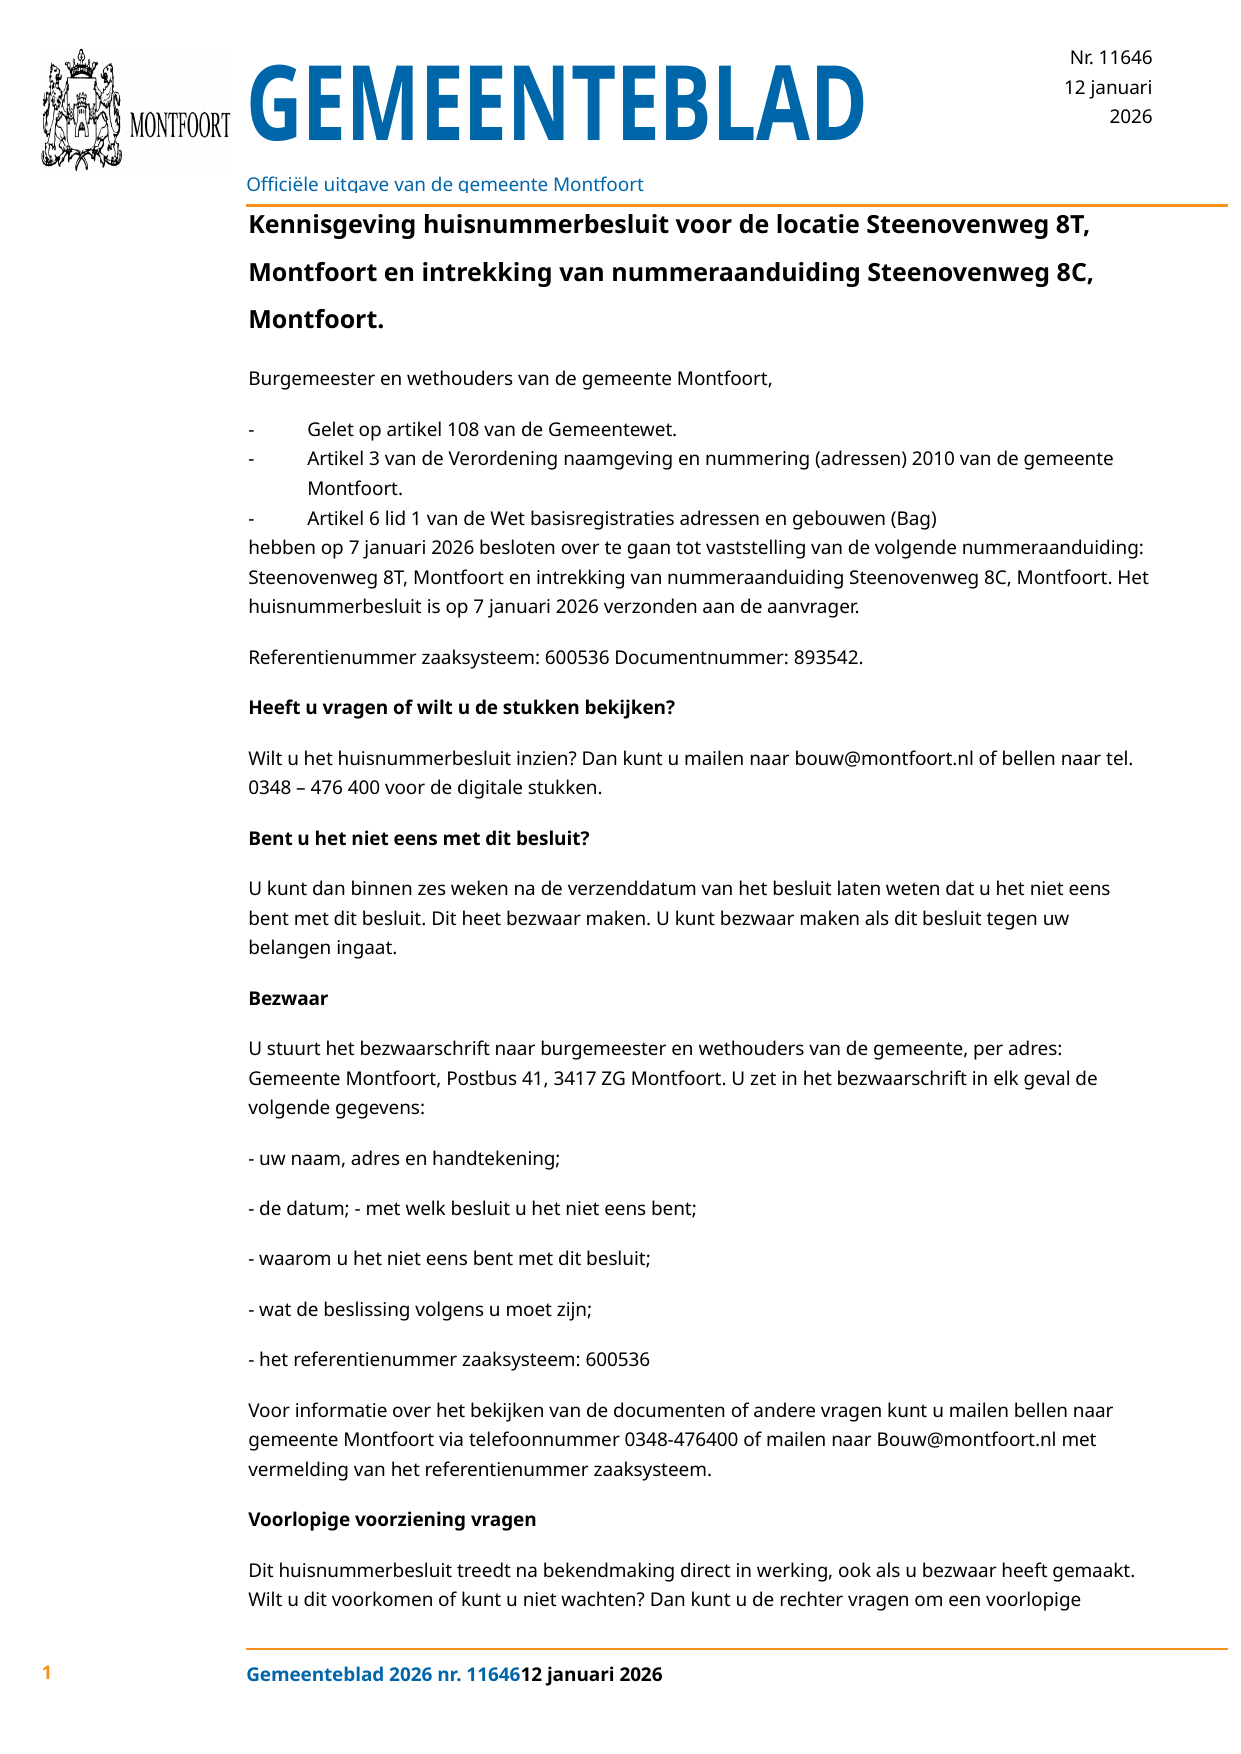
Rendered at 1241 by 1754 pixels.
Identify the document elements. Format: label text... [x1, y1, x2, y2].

text Kennisgeving huisnummerbesluit voor de locatie Steenovenweg 8T, Montfoort en intrekking van nummeraanduiding Steenovenweg 8C, Montfoort. [248, 207, 1152, 336]
text Burgemeester en wethouders van de gemeente Montfoort, [248, 366, 1152, 391]
text - het referentienummer zaaksysteem: 600536 [248, 1346, 1152, 1372]
picture [41, 47, 231, 172]
list Gelet op artikel 108 van de Gemeentewet. [248, 416, 1152, 442]
text - waarom u het niet eens bent met dit besluit; [248, 1246, 1152, 1271]
text Voorlopige voorziening vragen [248, 1506, 1152, 1532]
text Bezwaar [248, 985, 1152, 1010]
text - de datum; - met welk besluit u het niet eens bent; [248, 1195, 1152, 1221]
text hebben op 7 januari 2026 besloten over te gaan tot vaststelling van de volgende nummeraanduiding: Steenovenweg 8T, Montfoort en intrekking van nummeraanduiding Steenovenweg 8C, Montfoort. Het huisnummerbesluit is op 7 januari 2026 verzonden aan de aanvrager. [248, 534, 1152, 619]
text - uw naam, adres en handtekening; [248, 1145, 1152, 1170]
text Heeft u vragen of wilt u de stukken bekijken? [248, 694, 1152, 720]
list Artikel 6 lid 1 van de Wet basisregistraties adressen en gebouwen (Bag) [248, 505, 1152, 530]
text U kunt dan binnen zes weken na de verzenddatum van het besluit laten weten dat u het niet eens bent met dit besluit. Dit heet bezwaar maken. U kunt bezwaar maken als dit besluit tegen uw belangen ingaat. [248, 875, 1152, 960]
text - wat de beslissing volgens u moet zijn; [248, 1296, 1152, 1322]
text Bent u het niet eens met dit besluit? [248, 825, 1152, 850]
text Referentienummer zaaksysteem: 600536 Documentnummer: 893542. [248, 644, 1152, 669]
text Dit huisnummerbesluit treedt na bekendmaking direct in werking, ook als u bezwaar heeft gemaakt. Wilt u dit voorkomen of kunt u niet wachten? Dan kunt u de rechter vragen om een voorlopige [248, 1557, 1152, 1612]
list Artikel 3 van de Verordening naamgeving en nummering (adressen) 2010 van de gemeente Montfoort. [248, 446, 1152, 501]
text Voor informatie over het bekijken van de documenten of andere vragen kunt u mailen bellen naar gemeente Montfoort via telefoonnummer 0348-476400 of mailen naar Bouw@montfoort.nl met vermelding van het referentienummer zaaksysteem. [248, 1397, 1152, 1482]
text Wilt u het huisnummerbesluit inzien? Dan kunt u mailen naar bouw@montfoort.nl of bellen naar tel. 0348 – 476 400 voor de digitale stukken. [248, 745, 1152, 800]
text U stuurt het bezwaarschrift naar burgemeester en wethouders van de gemeente, per adres: Gemeente Montfoort, Postbus 41, 3417 ZG Montfoort. U zet in het bezwaarschrift in elk geval de volgende gegevens: [248, 1035, 1152, 1120]
